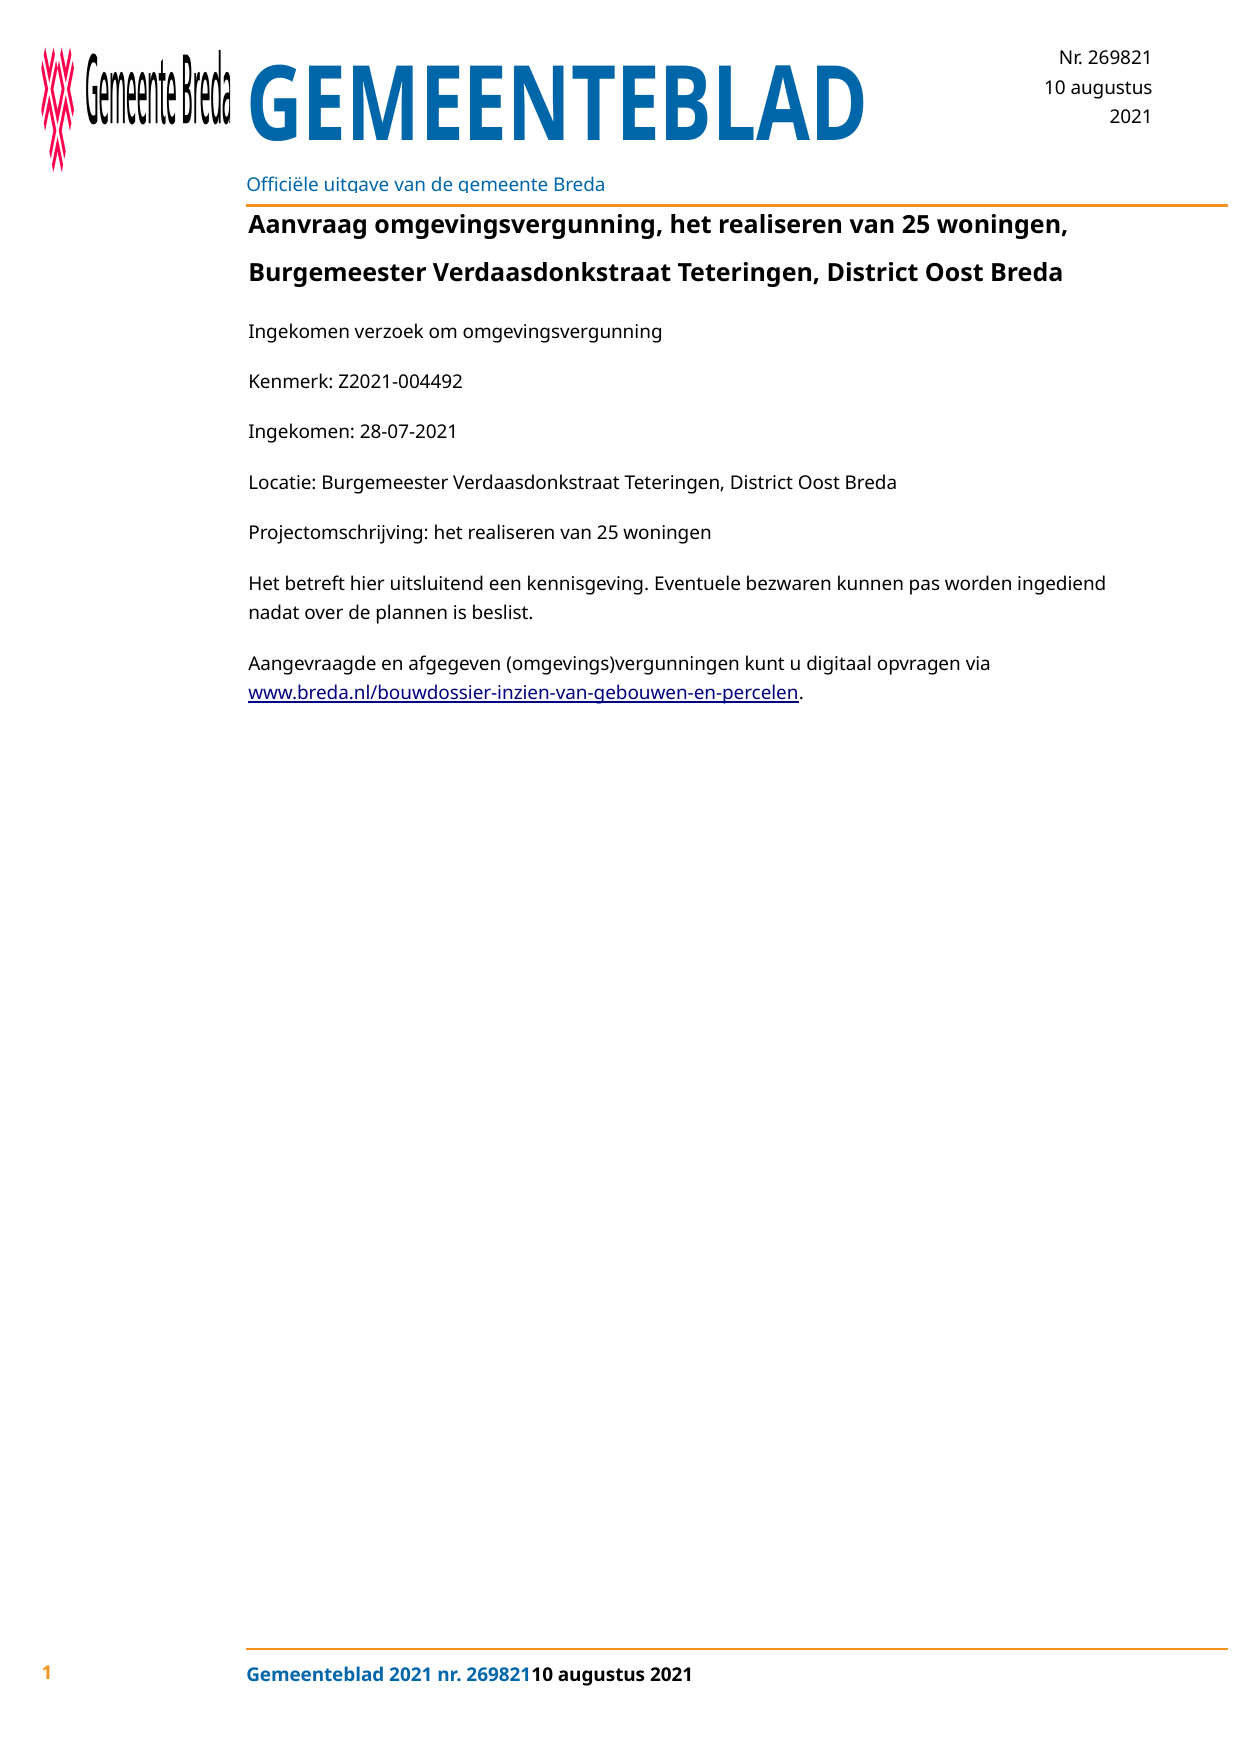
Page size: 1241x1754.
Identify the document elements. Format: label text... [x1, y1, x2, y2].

text Locatie: Burgemeester Verdaasdonkstraat Teteringen, District Oost Breda [248, 469, 1152, 495]
text Aangevraagde en afgegeven (omgevings)vergunningen kunt u digitaal opvragen via www.breda.nl/bouwdossier-inzien-van-gebouwen-en-percelen. [248, 650, 1152, 705]
text Het betreft hier uitsluitend een kennisgeving. Eventuele bezwaren kunnen pas worden ingediend nadat over de plannen is beslist. [248, 570, 1152, 625]
text Aanvraag omgevingsvergunning, het realiseren van 25 woningen, Burgemeester Verdaasdonkstraat Teteringen, District Oost Breda [248, 207, 1152, 288]
text Kenmerk: Z2021-004492 [248, 368, 1152, 394]
text Projectomschrijving: het realiseren van 25 woningen [248, 519, 1152, 545]
picture [41, 47, 231, 172]
text Ingekomen verzoek om omgevingsvergunning [248, 318, 1152, 344]
text Ingekomen: 28-07-2021 [248, 419, 1152, 444]
